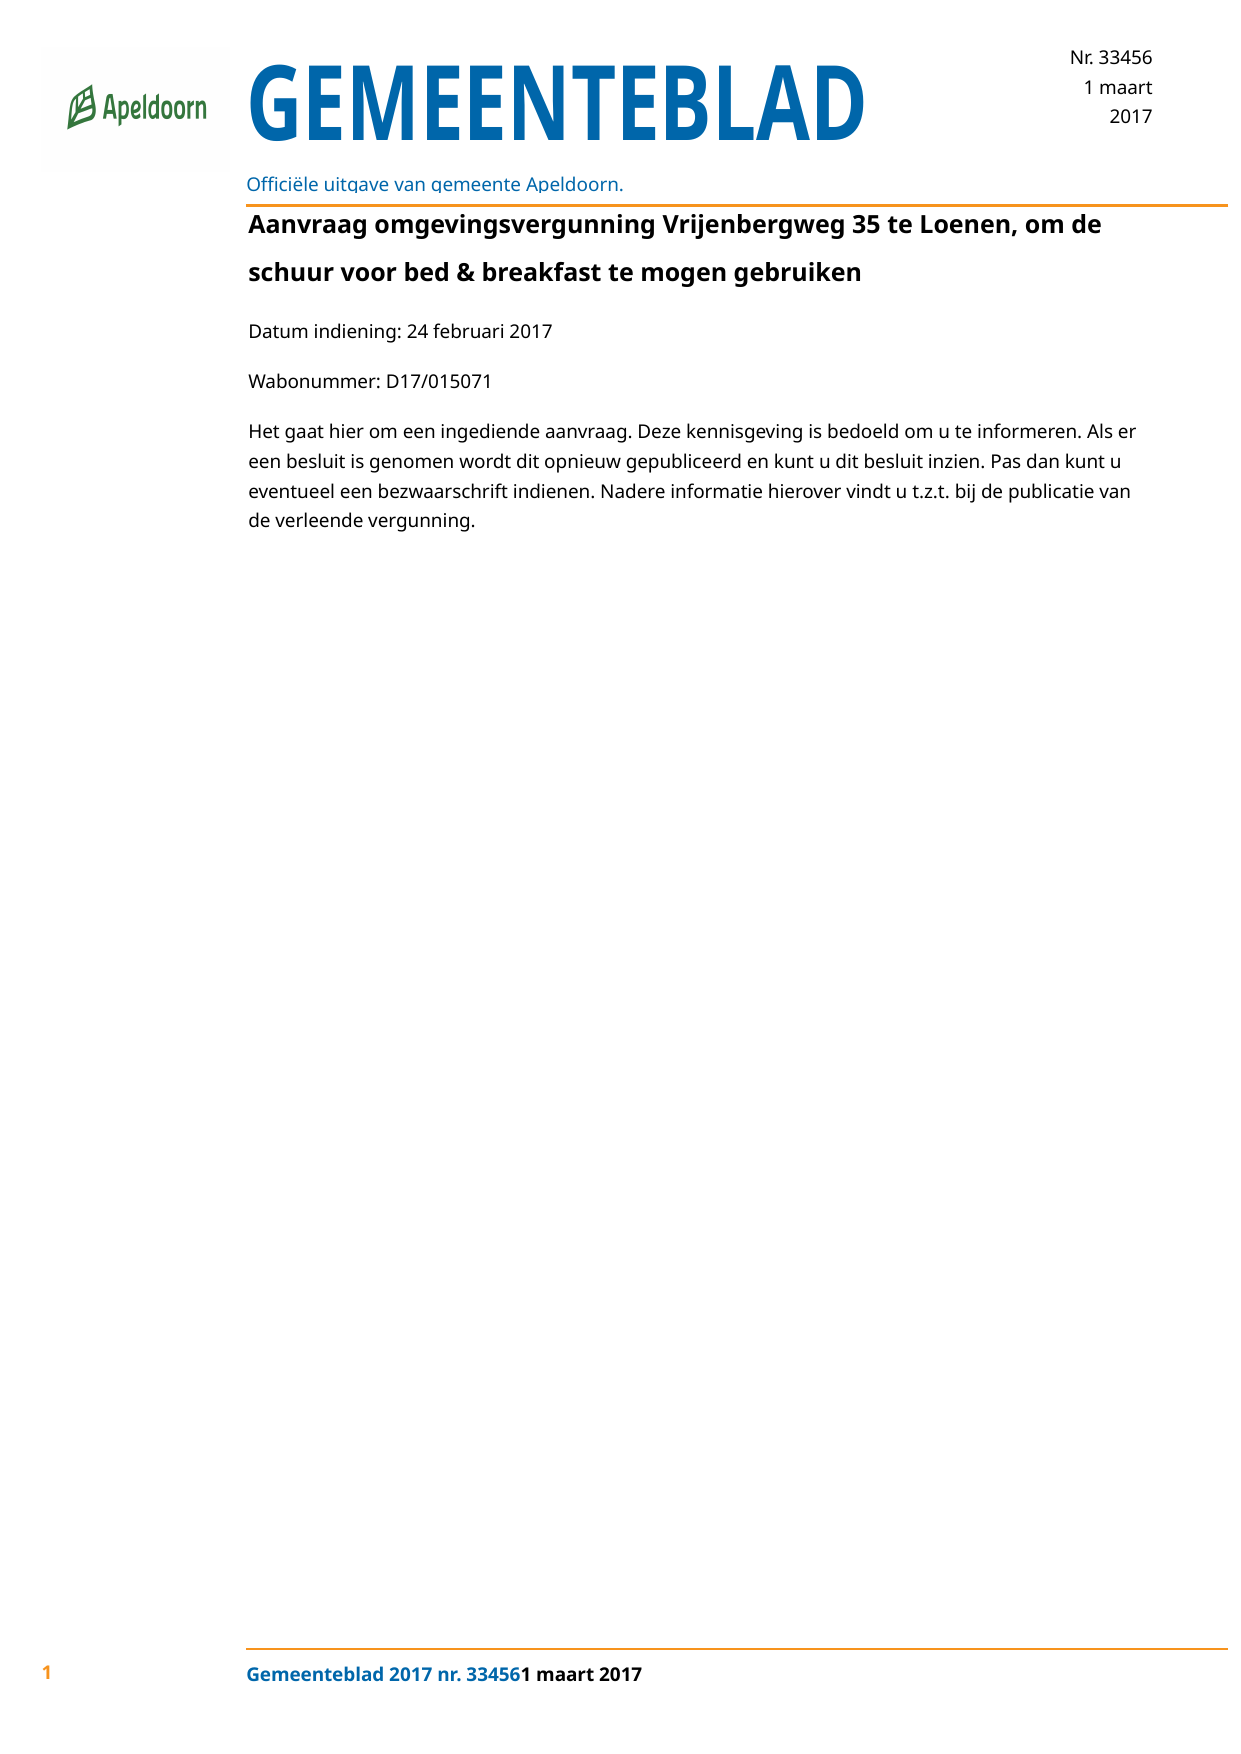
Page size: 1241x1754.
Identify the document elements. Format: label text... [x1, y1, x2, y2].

text Datum indiening: 24 februari 2017 [248, 318, 1152, 344]
text Wabonummer: D17/015071 [248, 368, 1152, 394]
text Het gaat hier om een ingediende aanvraag. Deze kennisgeving is bedoeld om u te informeren. Als er een besluit is genomen wordt dit opnieuw gepubliceerd en kunt u dit besluit inzien. Pas dan kunt u eventueel een bezwaarschrift indienen. Nadere informatie hierover vindt u t.z.t. bij de publicatie van de verleende vergunning. [248, 419, 1152, 533]
picture [41, 47, 231, 172]
text Aanvraag omgevingsvergunning Vrijenbergweg 35 te Loenen, om de schuur voor bed & breakfast te mogen gebruiken [248, 207, 1152, 288]
